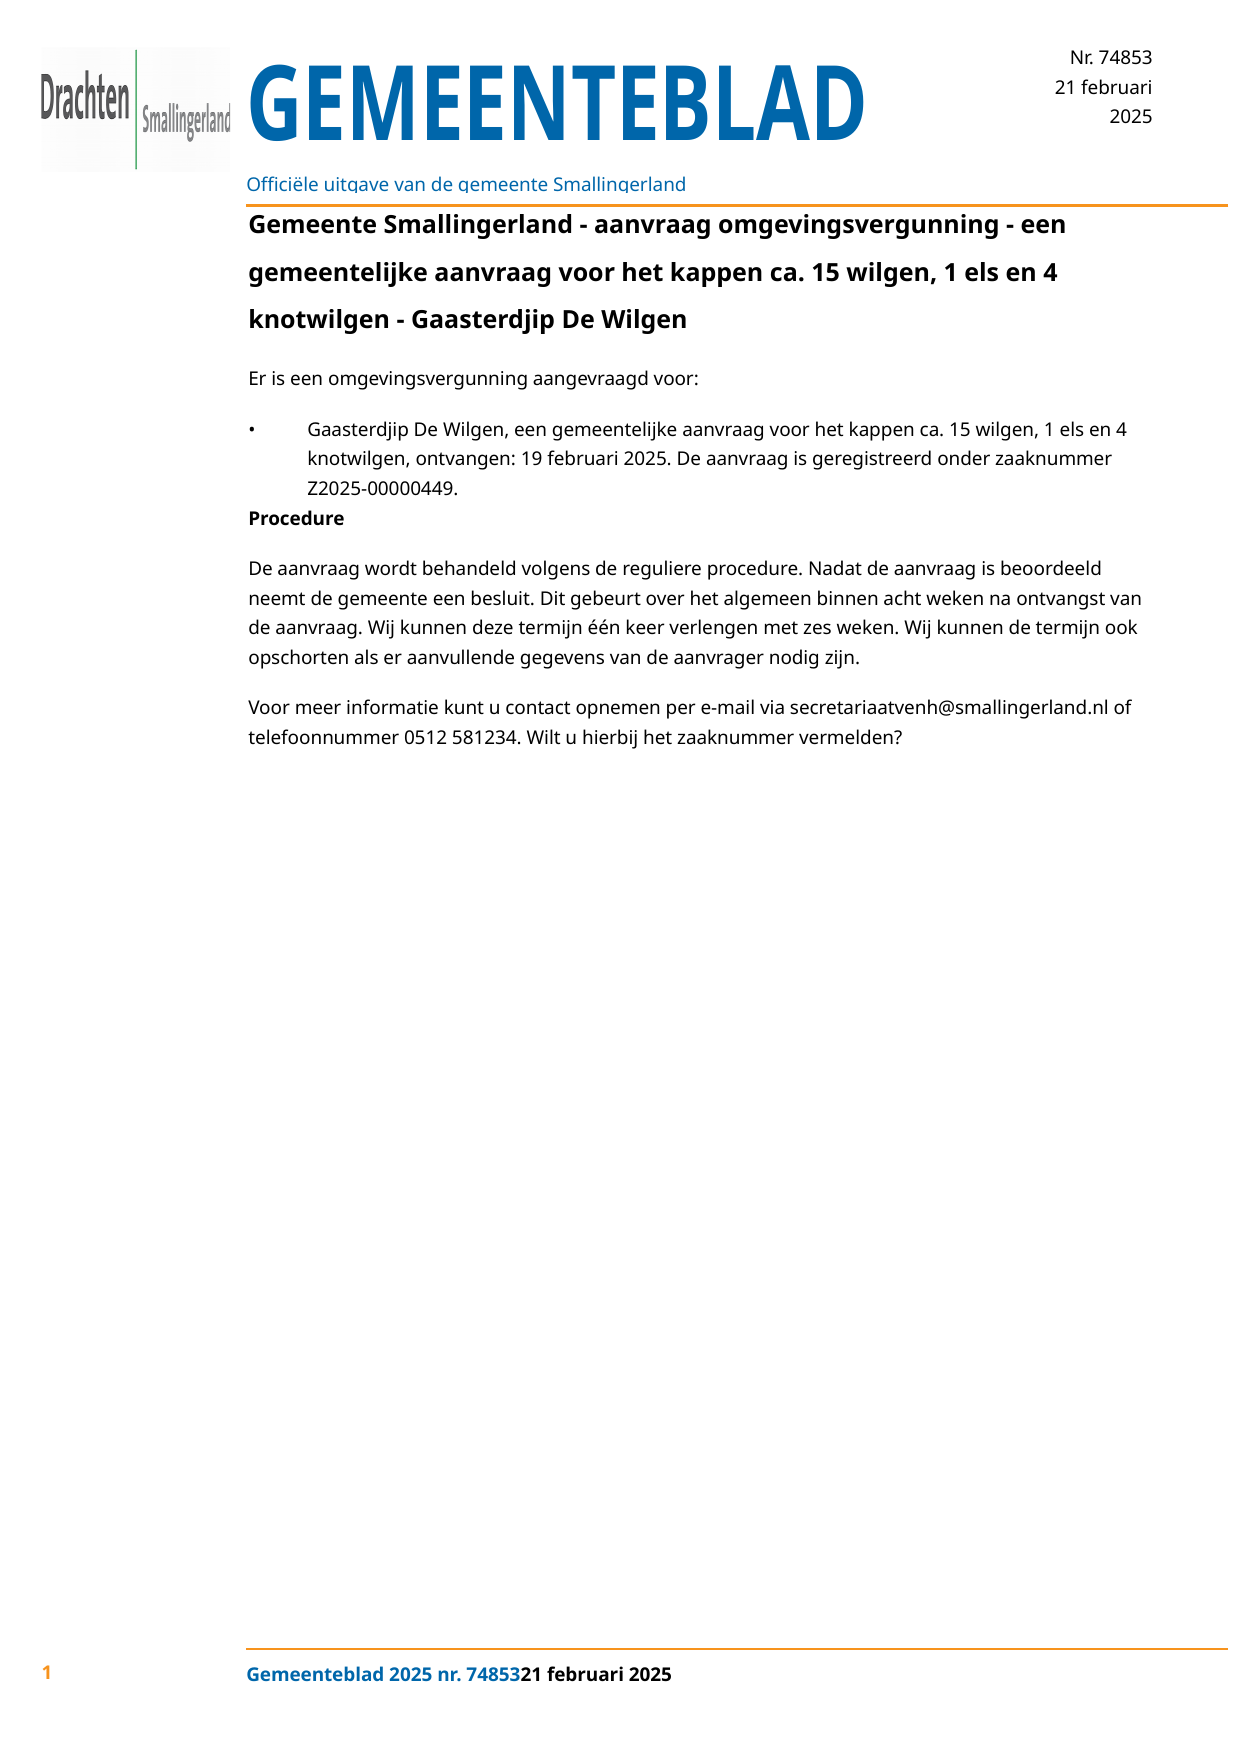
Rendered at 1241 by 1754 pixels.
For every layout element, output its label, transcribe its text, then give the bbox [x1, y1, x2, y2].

picture [41, 47, 231, 172]
text Voor meer informatie kunt u contact opnemen per e-mail via secretariaatvenh@smallingerland.nl of telefoonnummer 0512 581234. Wilt u hierbij het zaaknummer vermelden? [248, 694, 1152, 749]
text Er is een omgevingsvergunning aangevraagd voor: [248, 366, 1152, 391]
text De aanvraag wordt behandeld volgens de reguliere procedure. Nadat de aanvraag is beoordeeld neemt de gemeente een besluit. Dit gebeurt over het algemeen binnen acht weken na ontvangst van de aanvraag. Wij kunnen deze termijn één keer verlengen met zes weken. Wij kunnen de termijn ook opschorten als er aanvullende gegevens van de aanvrager nodig zijn. [248, 555, 1152, 669]
text Gemeente Smallingerland - aanvraag omgevingsvergunning - een gemeentelijke aanvraag voor het kappen ca. 15 wilgen, 1 els en 4 knotwilgen - Gaasterdjip De Wilgen [248, 207, 1152, 336]
list Gaasterdjip De Wilgen, een gemeentelijke aanvraag voor het kappen ca. 15 wilgen, 1 els en 4 knotwilgen, ontvangen: 19 februari 2025. De aanvraag is geregistreerd onder zaaknummer Z2025-00000449. [248, 416, 1152, 501]
text Procedure [248, 505, 1152, 530]
